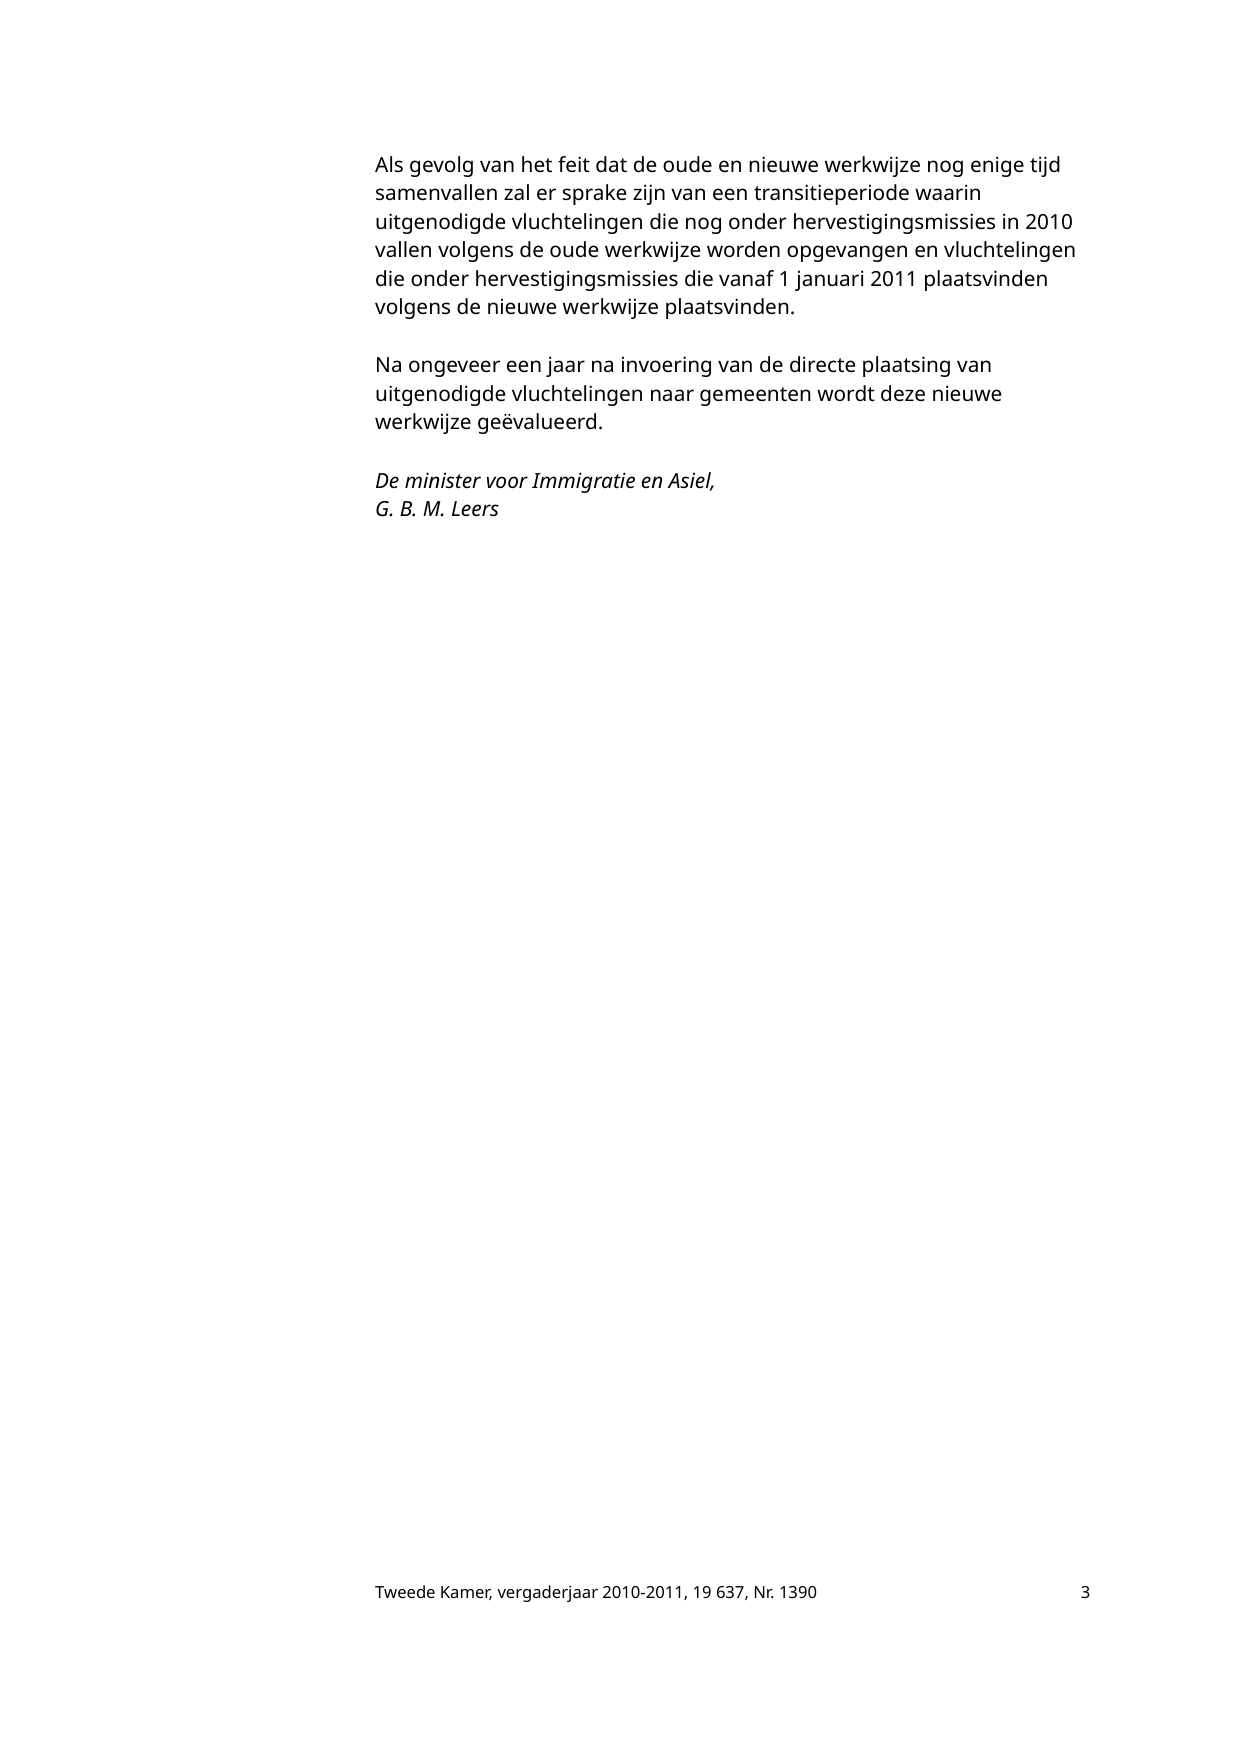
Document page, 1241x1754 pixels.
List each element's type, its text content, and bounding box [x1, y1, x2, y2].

text Als gevolg van het feit dat de oude en nieuwe werkwijze nog enige tijd samenvallen zal er sprake zijn van een transitieperiode waarin uitgenodigde vluchtelingen die nog onder hervestigingsmissies in 2010 vallen volgens de oude werkwijze worden opgevangen en vluchtelingen die onder hervestigingsmissies die vanaf 1 januari 2011 plaatsvinden volgens de nieuwe werkwijze plaatsvinden. [375, 150, 1090, 321]
text G. B. M. Leers [375, 494, 1090, 523]
text De minister voor Immigratie en Asiel, [375, 466, 1090, 494]
text Na ongeveer een jaar na invoering van de directe plaatsing van uitgenodigde vluchtelingen naar gemeenten wordt deze nieuwe werkwijze geëvalueerd. [375, 351, 1090, 436]
